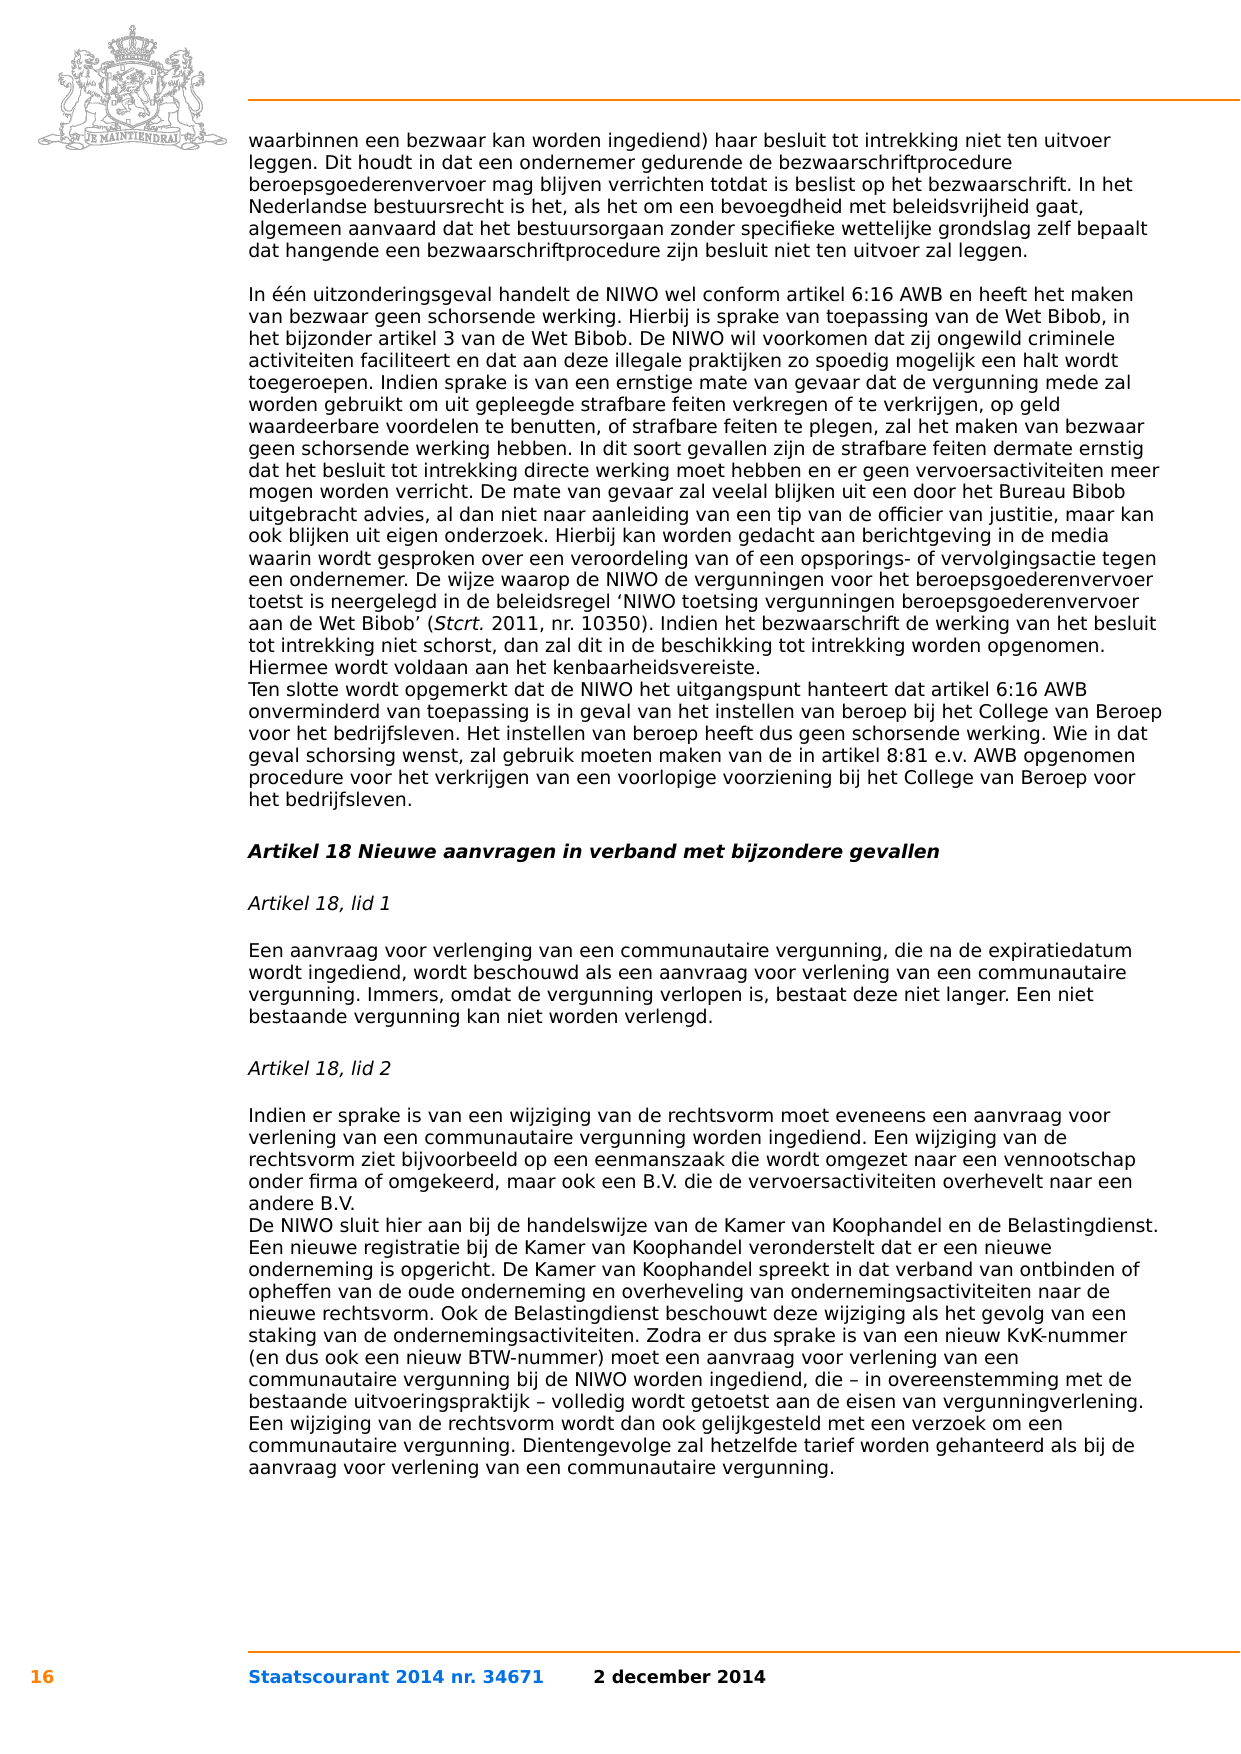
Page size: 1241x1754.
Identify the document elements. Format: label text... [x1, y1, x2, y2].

subtitle Artikel 18, lid 1 [248, 893, 1163, 915]
subtitle Artikel 18, lid 2 [248, 1058, 1163, 1080]
text De NIWO sluit hier aan bij de handelswijze van de Kamer van Koophandel en de Belastingdienst. Een nieuwe registratie bij de Kamer van Koophandel veronderstelt dat er een nieuwe onderneming is opgericht. De Kamer van Koophandel spreekt in dat verband van ontbinden of opheffen van de oude onderneming en overheveling van ondernemingsactiviteiten naar de nieuwe rechtsvorm. Ook de Belastingdienst beschouwt deze wijziging als het gevolg van een staking van de ondernemingsactiviteiten. Zodra er dus sprake is van een nieuw KvK-nummer (en dus ook een nieuw BTW-nummer) moet een aanvraag voor verlening van een communautaire vergunning bij de NIWO worden ingediend, die – in overeenstemming met de bestaande uitvoeringspraktijk – volledig wordt getoetst aan de eisen van vergunningverlening. Een wijziging van de rechtsvorm wordt dan ook gelijkgesteld met een verzoek om een communautaire vergunning. Dientengevolge zal hetzelfde tarief worden gehanteerd als bij de aanvraag voor verlening van een communautaire vergunning. [248, 1215, 1163, 1479]
text Indien er sprake is van een wijziging van de rechtsvorm moet eveneens een aanvraag voor verlening van een communautaire vergunning worden ingediend. Een wijziging van de rechtsvorm ziet bijvoorbeeld op een eenmanszaak die wordt omgezet naar een vennootschap onder firma of omgekeerd, maar ook een B.V. die de vervoersactiviteiten overhevelt naar een andere B.V. [248, 1105, 1163, 1215]
text In één uitzonderingsgeval handelt de NIWO wel conform artikel 6:16 AWB en heeft het maken van bezwaar geen schorsende werking. Hierbij is sprake van toepassing van de Wet Bibob, in het bijzonder artikel 3 van de Wet Bibob. De NIWO wil voorkomen dat zij ongewild criminele activiteiten faciliteert en dat aan deze illegale praktijken zo spoedig mogelijk een halt wordt toegeroepen. Indien sprake is van een ernstige mate van gevaar dat de vergunning mede zal worden gebruikt om uit gepleegde strafbare feiten verkregen of te verkrijgen, op geld waardeerbare voordelen te benutten, of strafbare feiten te plegen, zal het maken van bezwaar geen schorsende werking hebben. In dit soort gevallen zijn de strafbare feiten dermate ernstig dat het besluit tot intrekking directe werking moet hebben en er geen vervoersactiviteiten meer mogen worden verricht. De mate van gevaar zal veelal blijken uit een door het Bureau Bibob uitgebracht advies, al dan niet naar aanleiding van een tip van de officier van justitie, maar kan ook blijken uit eigen onderzoek. Hierbij kan worden gedacht aan berichtgeving in de media waarin wordt gesproken over een veroordeling van of een opsporings- of vervolgingsactie tegen een ondernemer. De wijze waarop de NIWO de vergunningen voor het beroepsgoederenvervoer toetst is neergelegd in de beleidsregel ‘NIWO toetsing vergunningen beroepsgoederenvervoer aan de Wet Bibob’ (Stcrt. 2011, nr. 10350). Indien het bezwaarschrift de werking van het besluit tot intrekking niet schorst, dan zal dit in de beschikking tot intrekking worden opgenomen. Hiermee wordt voldaan aan het kenbaarheidsvereiste. [248, 284, 1163, 679]
text waarbinnen een bezwaar kan worden ingediend) haar besluit tot intrekking niet ten uitvoer leggen. Dit houdt in dat een ondernemer gedurende de bezwaarschriftprocedure beroepsgoederenvervoer mag blijven verrichten totdat is beslist op het bezwaarschrift. In het Nederlandse bestuursrecht is het, als het om een bevoegdheid met beleidsvrijheid gaat, algemeen aanvaard dat het bestuursorgaan zonder specifieke wettelijke grondslag zelf bepaalt dat hangende een bezwaarschriftprocedure zijn besluit niet ten uitvoer zal leggen. [248, 130, 1163, 262]
text Ten slotte wordt opgemerkt dat de NIWO het uitgangspunt hanteert dat artikel 6:16 AWB onverminderd van toepassing is in geval van het instellen van beroep bij het College van Beroep voor het bedrijfsleven. Het instellen van beroep heeft dus geen schorsende werking. Wie in dat geval schorsing wenst, zal gebruik moeten maken van de in artikel 8:81 e.v. AWB opgenomen procedure voor het verkrijgen van een voorlopige voorziening bij het College van Beroep voor het bedrijfsleven. [248, 679, 1163, 811]
subtitle Artikel 18 Nieuwe aanvragen in verband met bijzondere gevallen [248, 841, 1163, 863]
text Een aanvraag voor verlenging van een communautaire vergunning, die na de expiratiedatum wordt ingediend, wordt beschouwd als een aanvraag voor verlening van een communautaire vergunning. Immers, omdat de vergunning verlopen is, bestaat deze niet langer. Een niet bestaande vergunning kan niet worden verlengd. [248, 940, 1163, 1028]
picture [38, 25, 227, 150]
